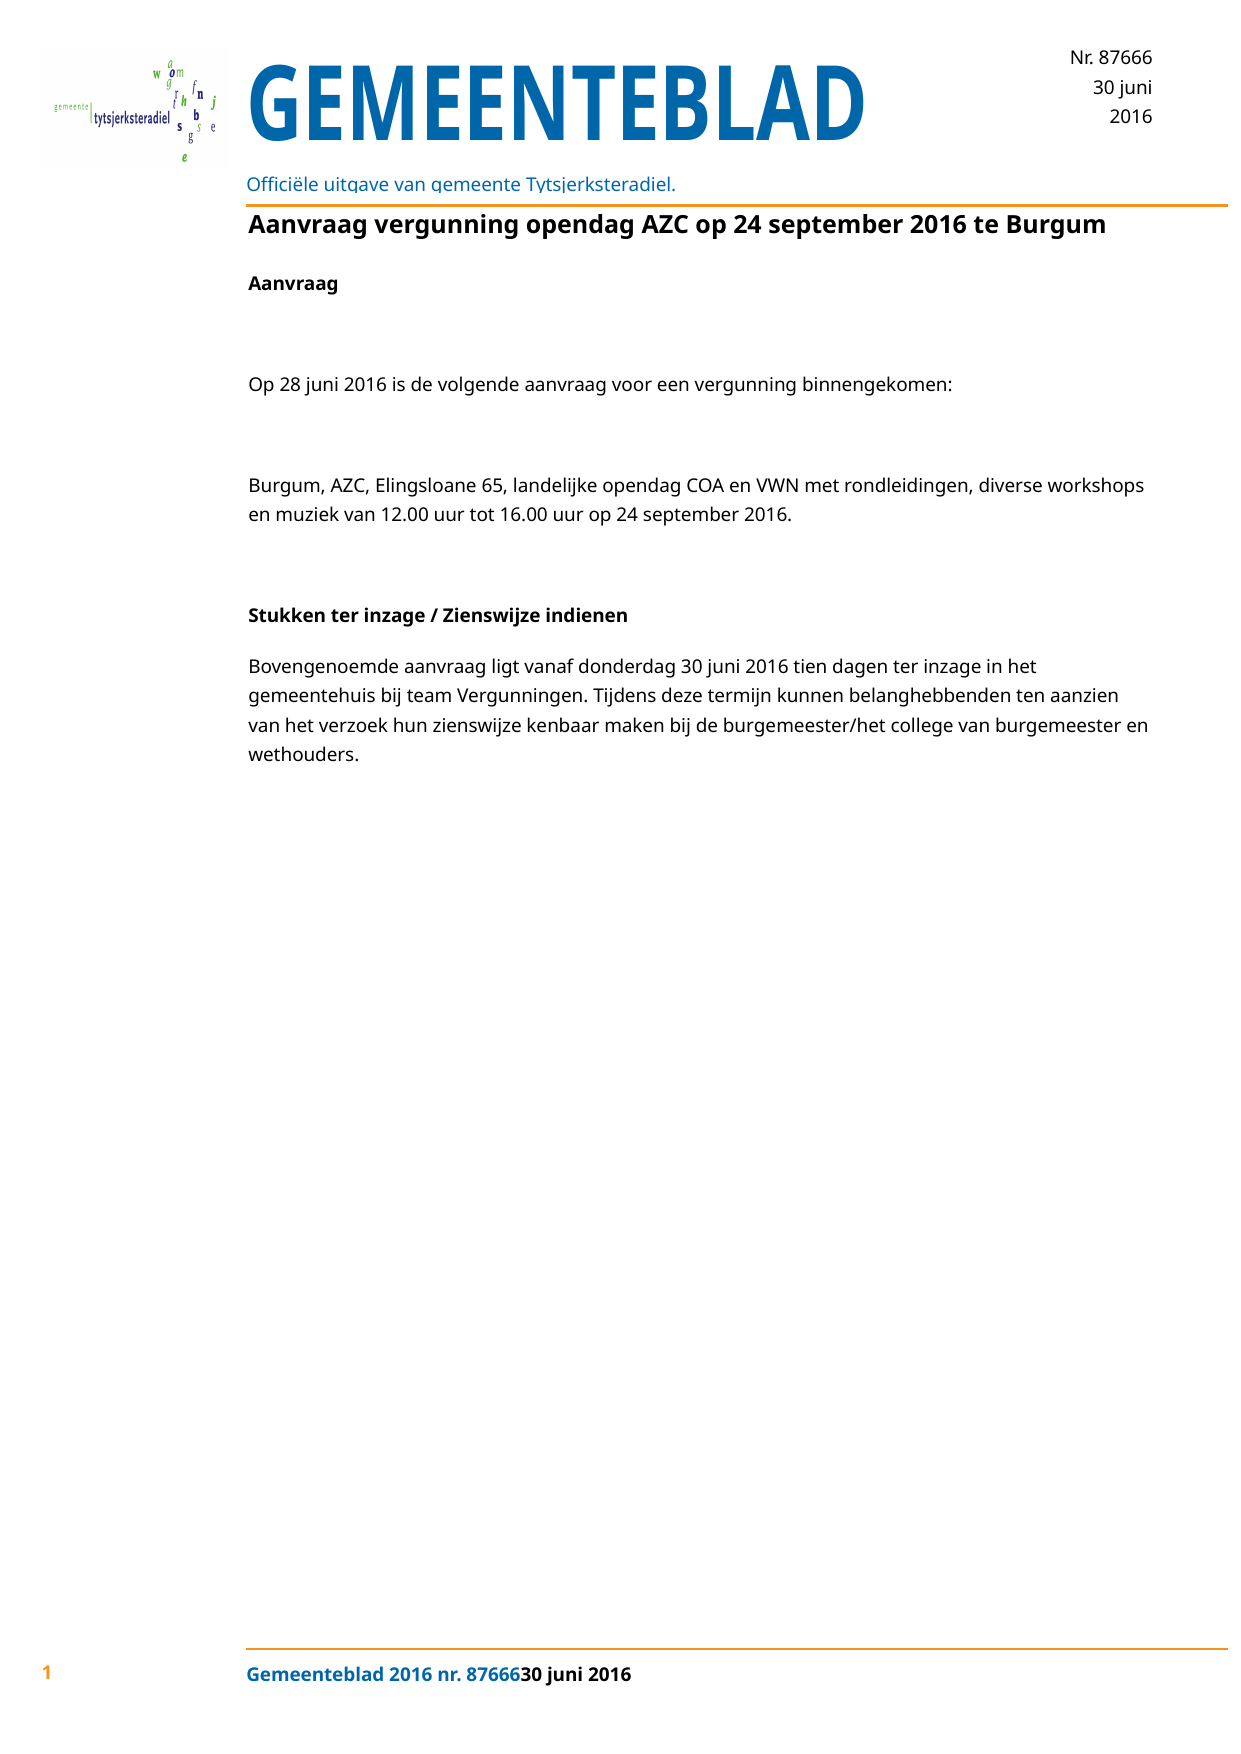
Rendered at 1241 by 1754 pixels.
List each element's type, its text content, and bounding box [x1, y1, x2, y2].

text Bovengenoemde aanvraag ligt vanaf donderdag 30 juni 2016 tien dagen ter inzage in het gemeentehuis bij team Vergunningen. Tijdens deze termijn kunnen belanghebbenden ten aanzien van het verzoek hun zienswijze kenbaar maken bij de burge­meester/het college van burgemeester en wethouders. [248, 653, 1152, 767]
text Aanvraag vergunning opendag AZC op 24 september 2016 te Burgum [248, 207, 1152, 241]
picture [41, 47, 231, 172]
text Aanvraag [248, 270, 1152, 296]
text Stukken ter inzage / Zienswijze indienen [248, 602, 1152, 628]
text Burgum, AZC, Elingsloane 65, landelijke opendag COA en VWN met rondleidingen, diverse workshops en muziek van 12.00 uur tot 16.00 uur op 24 september 2016. [248, 472, 1152, 527]
text Op 28 juni 2016 is de volgende aanvraag voor een vergunning binnengekomen: [248, 371, 1152, 397]
